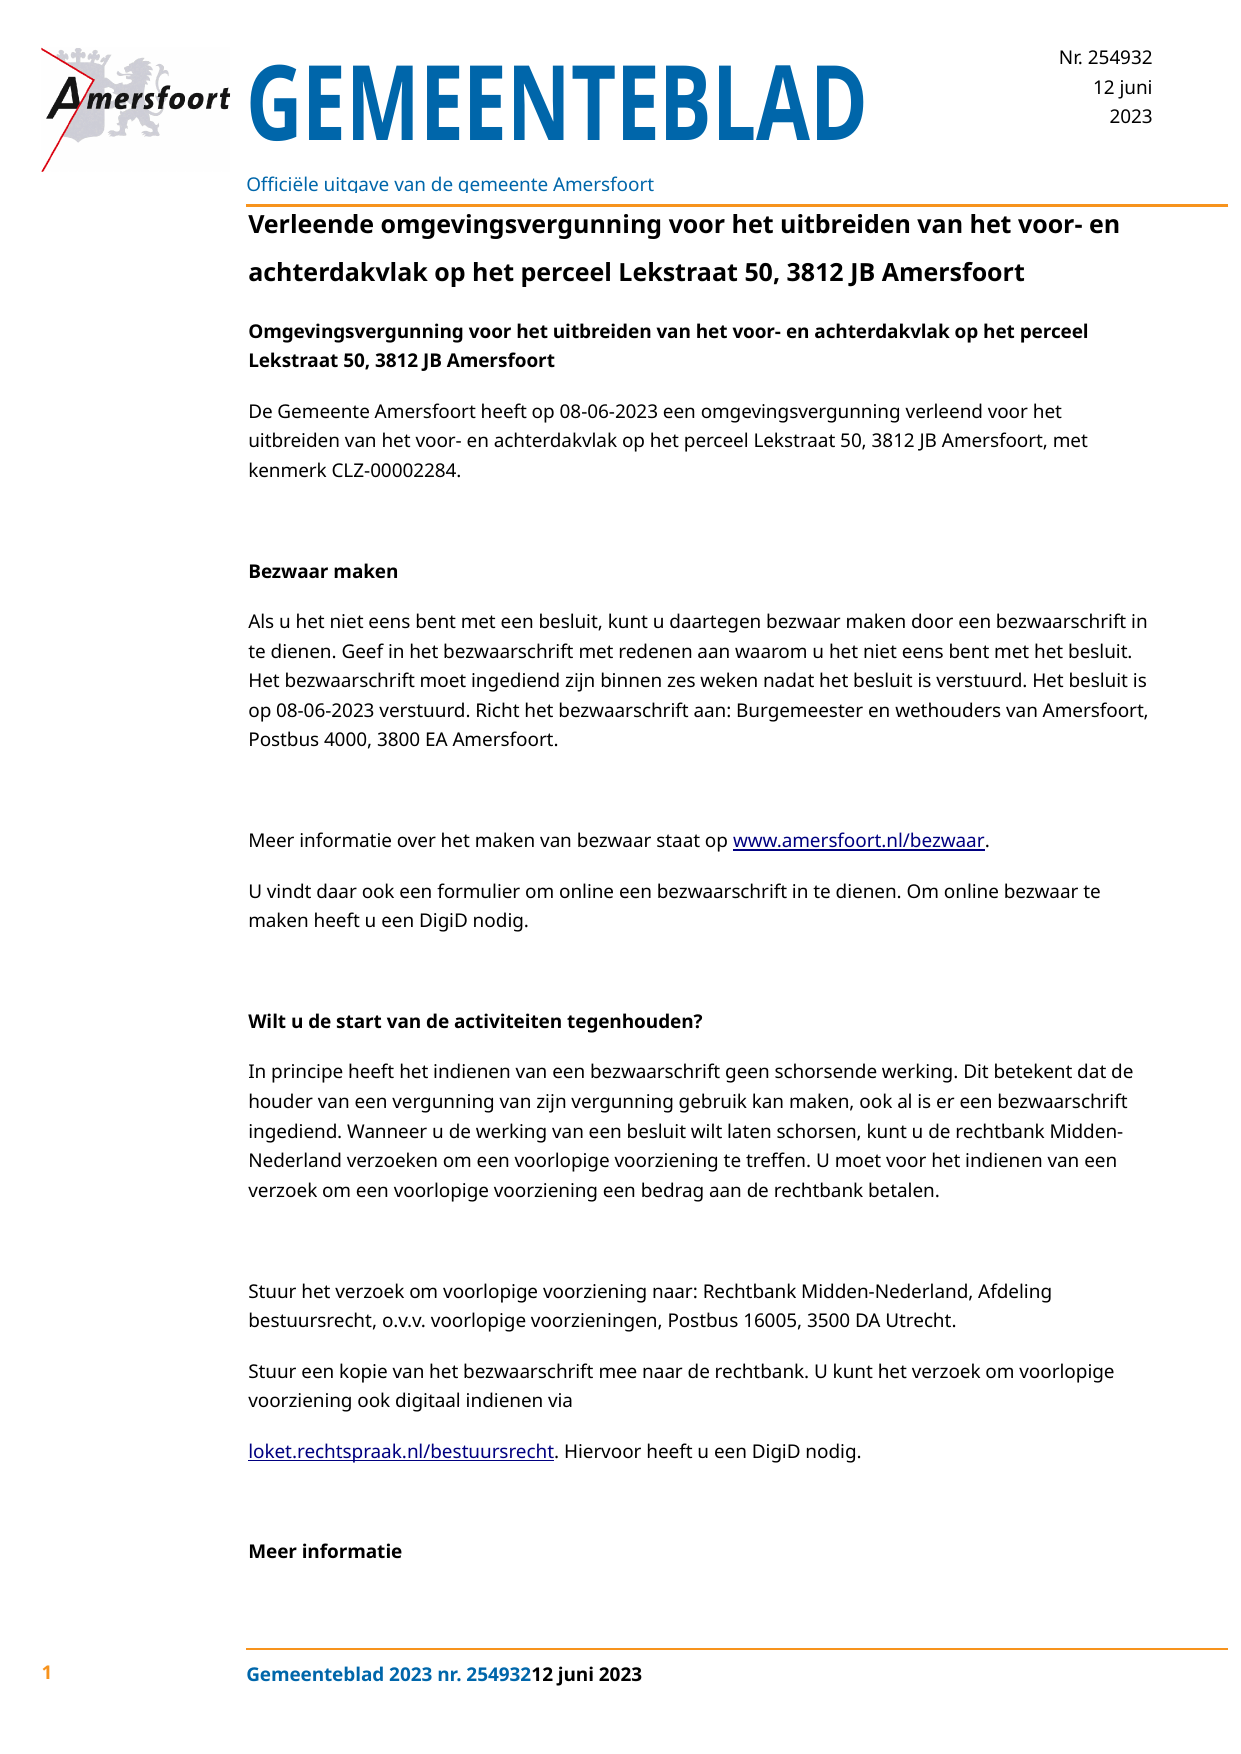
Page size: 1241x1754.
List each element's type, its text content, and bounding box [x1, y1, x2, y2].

text In principe heeft het indienen van een bezwaarschrift geen schorsende werking. Dit betekent dat de houder van een vergunning van zijn vergunning gebruik kan maken, ook al is er een bezwaarschrift ingediend. Wanneer u de werking van een besluit wilt laten schorsen, kunt u de rechtbank Midden-Nederland verzoeken om een voorlopige voorziening te treffen. U moet voor het indienen van een verzoek om een voorlopige voorziening een bedrag aan de rechtbank betalen. [248, 1059, 1152, 1203]
text Omgevingsvergunning voor het uitbreiden van het voor- en achterdakvlak op het perceel Lekstraat 50, 3812 JB Amersfoort [248, 318, 1152, 373]
text Meer informatie over het maken van bezwaar staat op www.amersfoort.nl/bezwaar. [248, 827, 1152, 853]
text Als u het niet eens bent met een besluit, kunt u daartegen bezwaar maken door een bezwaarschrift in te dienen. Geef in het bezwaarschrift met redenen aan waarom u het niet eens bent met het besluit. Het bezwaarschrift moet ingediend zijn binnen zes weken nadat het besluit is verstuurd. Het besluit is op 08-06-2023 verstuurd. Richt het bezwaarschrift aan: Burgemeester en wethouders van Amersfoort, Postbus 4000, 3800 EA Amersfoort. [248, 608, 1152, 752]
text loket.rechtspraak.nl/bestuursrecht. Hiervoor heeft u een DigiD nodig. [248, 1438, 1152, 1464]
text Stuur een kopie van het bezwaarschrift mee naar de rechtbank. U kunt het verzoek om voorlopige voorziening ook digitaal indienen via [248, 1358, 1152, 1413]
text De Gemeente Amersfoort heeft op 08-06-2023 een omgevingsvergunning verleend voor het uitbreiden van het voor- en achterdakvlak op het perceel Lekstraat 50, 3812 JB Amersfoort, met kenmerk CLZ-00002284. [248, 398, 1152, 483]
text U vindt daar ook een formulier om online een bezwaarschrift in te dienen. Om online bezwaar te maken heeft u een DigiD nodig. [248, 878, 1152, 933]
text Stuur het verzoek om voorlopige voorziening naar: Rechtbank Midden-Nederland, Afdeling bestuursrecht, o.v.v. voorlopige voorzieningen, Postbus 16005, 3500 DA Utrecht. [248, 1278, 1152, 1333]
text Verleende omgevingsvergunning voor het uitbreiden van het voor- en achterdakvlak op het perceel Lekstraat 50, 3812 JB Amersfoort [248, 207, 1152, 288]
text Meer informatie [248, 1539, 1152, 1564]
text Bezwaar maken [248, 558, 1152, 584]
picture [41, 47, 231, 172]
text Wilt u de start van de activiteiten tegenhouden? [248, 1008, 1152, 1034]
